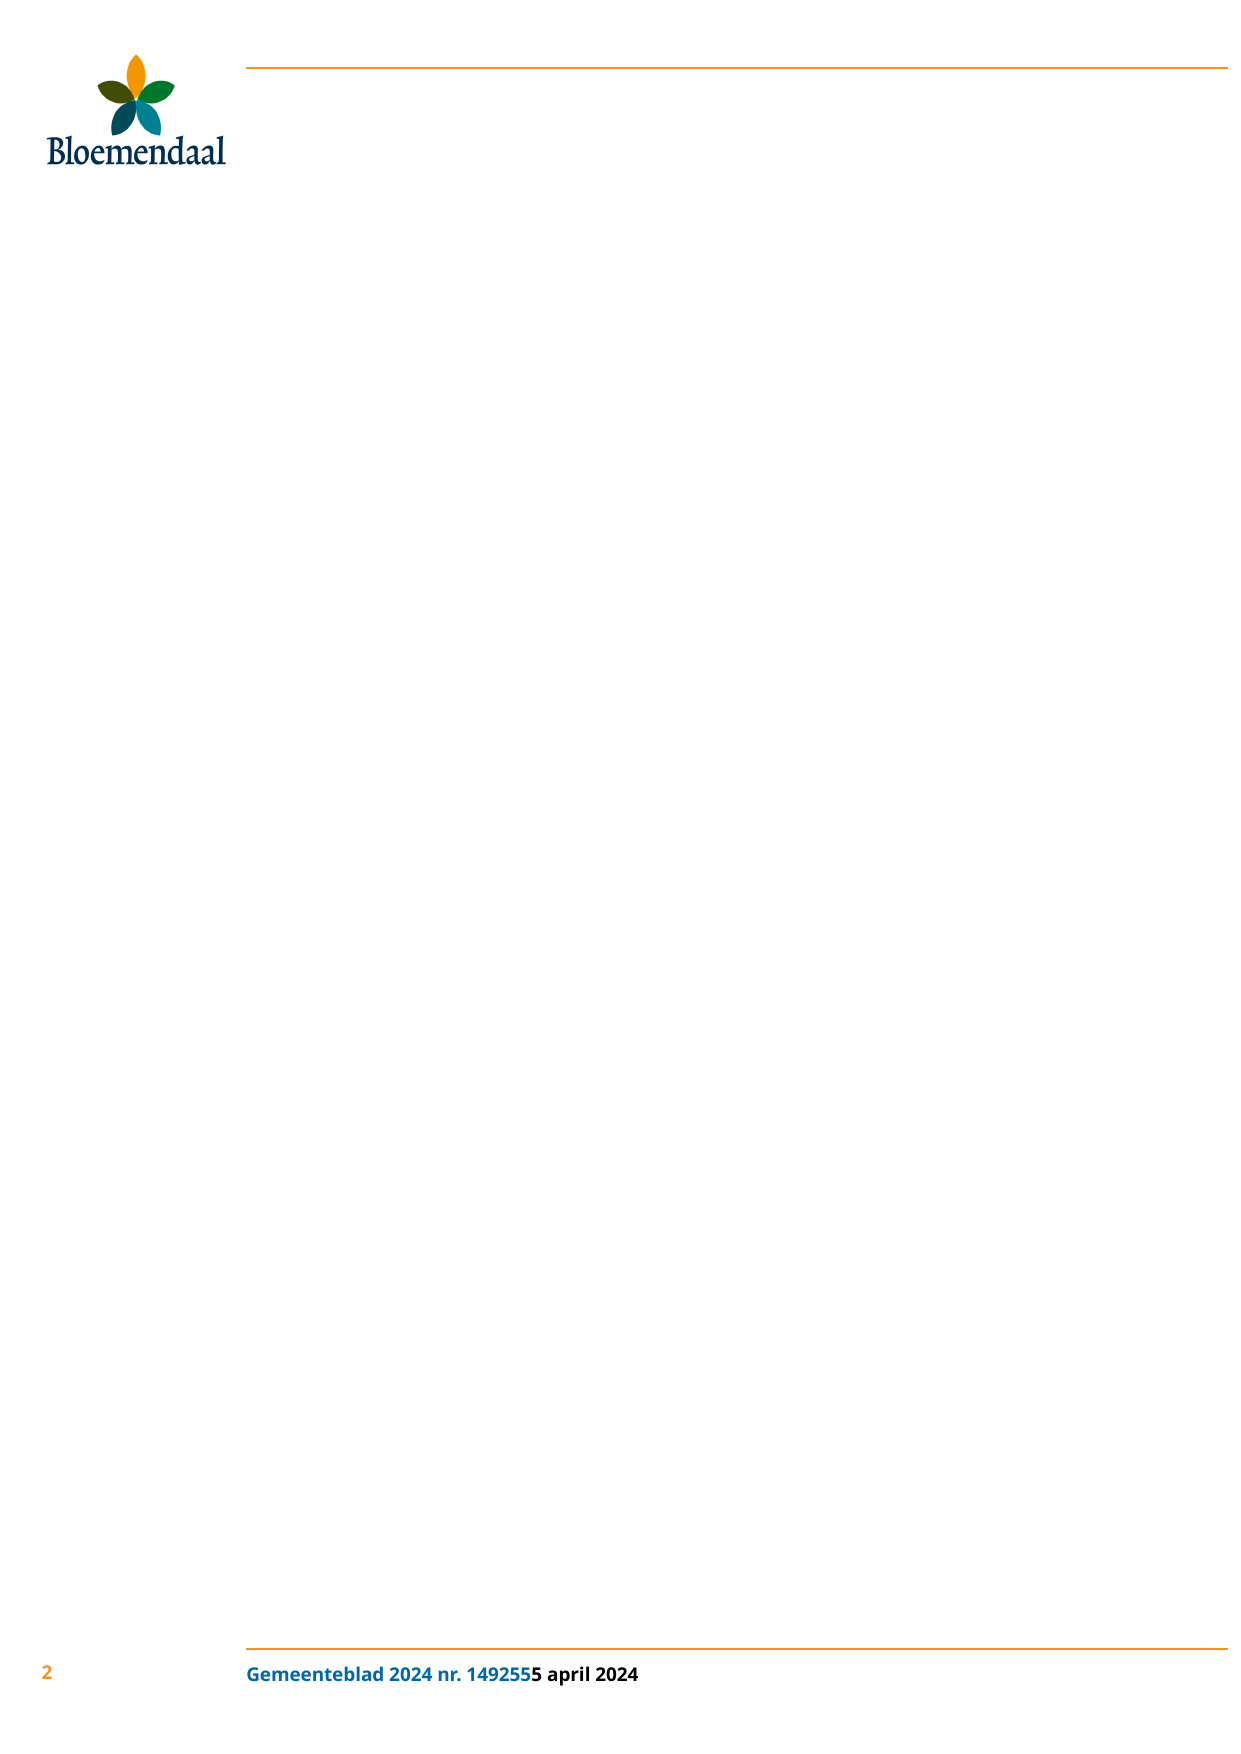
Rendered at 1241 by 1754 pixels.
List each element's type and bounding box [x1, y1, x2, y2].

picture [41, 47, 231, 172]
